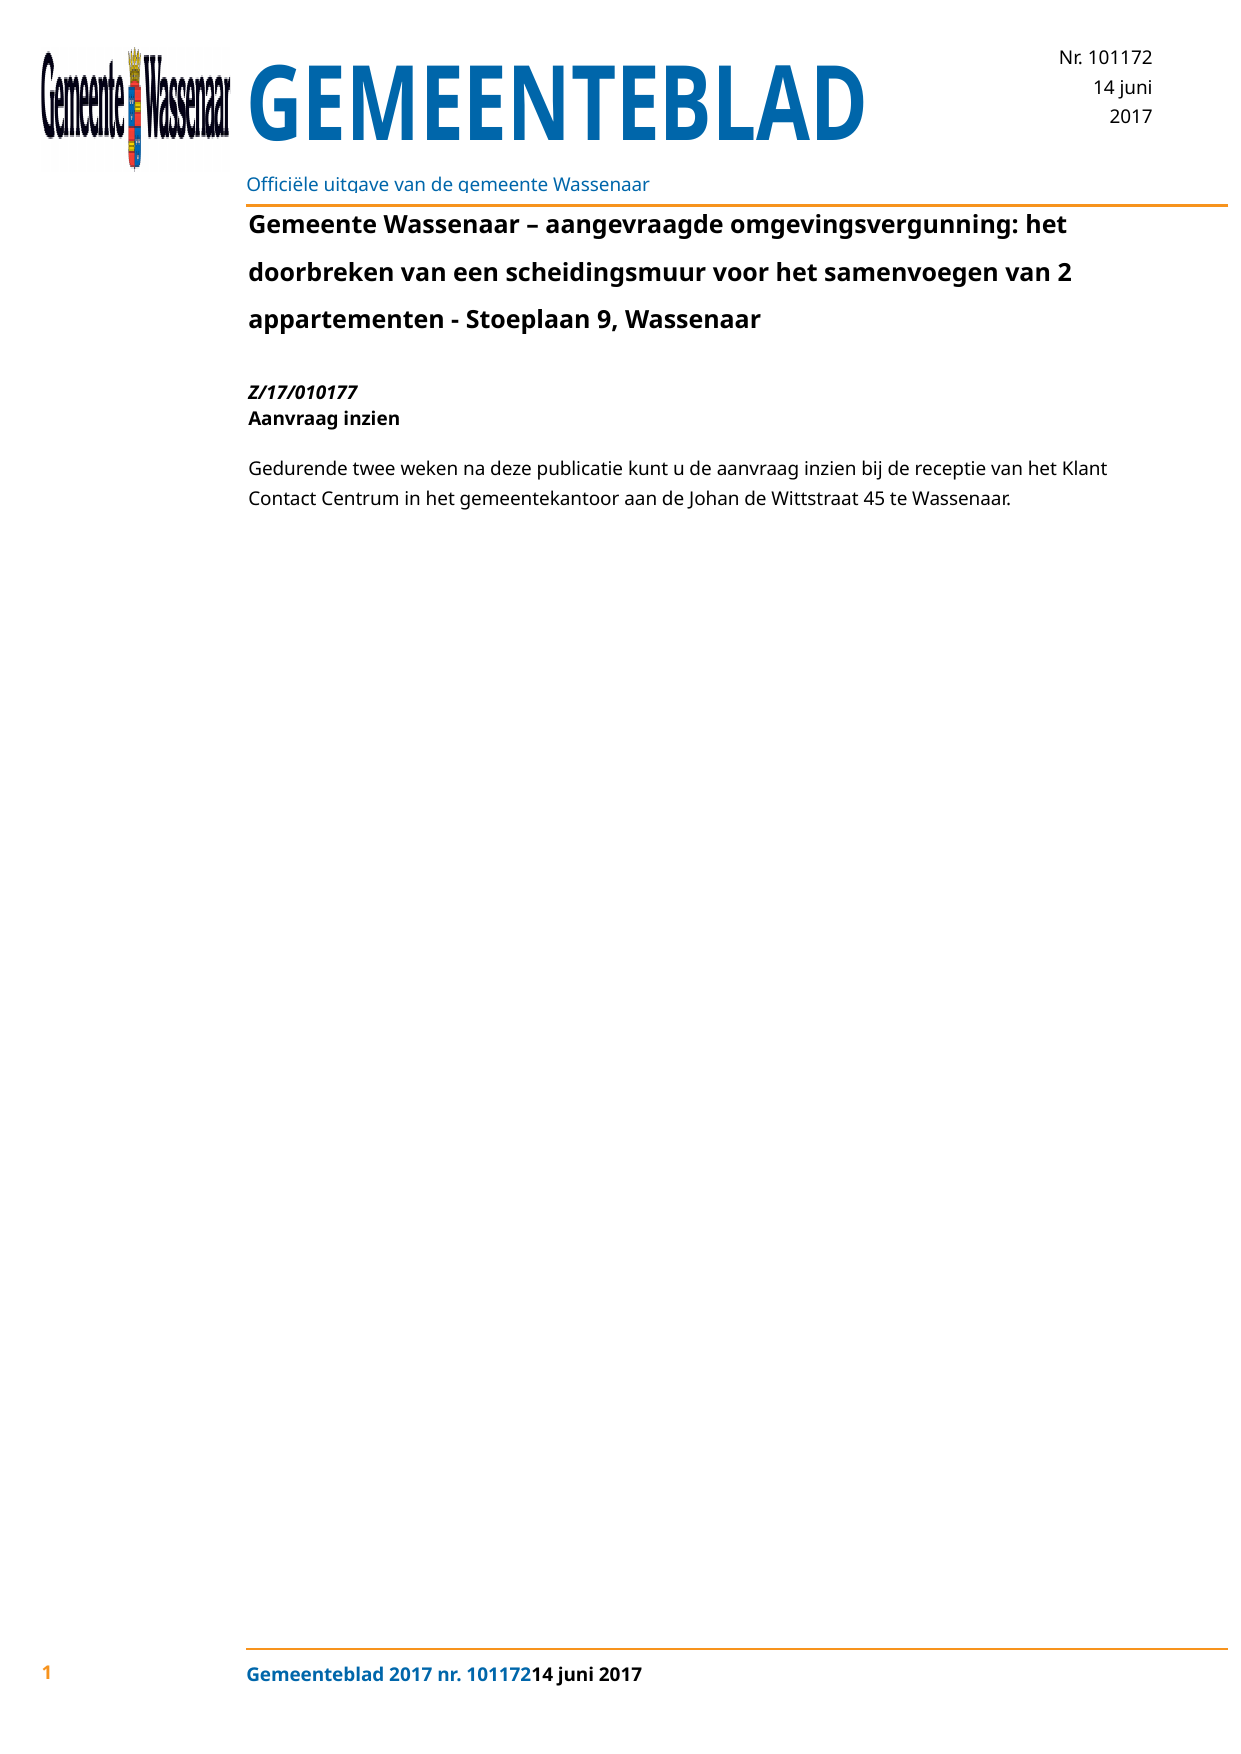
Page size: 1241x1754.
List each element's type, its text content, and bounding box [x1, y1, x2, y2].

text Gemeente Wassenaar – aangevraagde omgevingsvergunning: het doorbreken van een scheidingsmuur voor het samenvoegen van 2 appartementen - Stoeplaan 9, Wassenaar [248, 207, 1152, 336]
text Z/17/010177 [248, 379, 1152, 405]
text Aanvraag inzien [248, 405, 1152, 431]
picture [41, 47, 231, 172]
text Gedurende twee weken na deze publicatie kunt u de aanvraag inzien bij de receptie van het Klant Contact Centrum in het gemeentekantoor aan de Johan de Wittstraat 45 te Wassenaar. [248, 455, 1152, 511]
